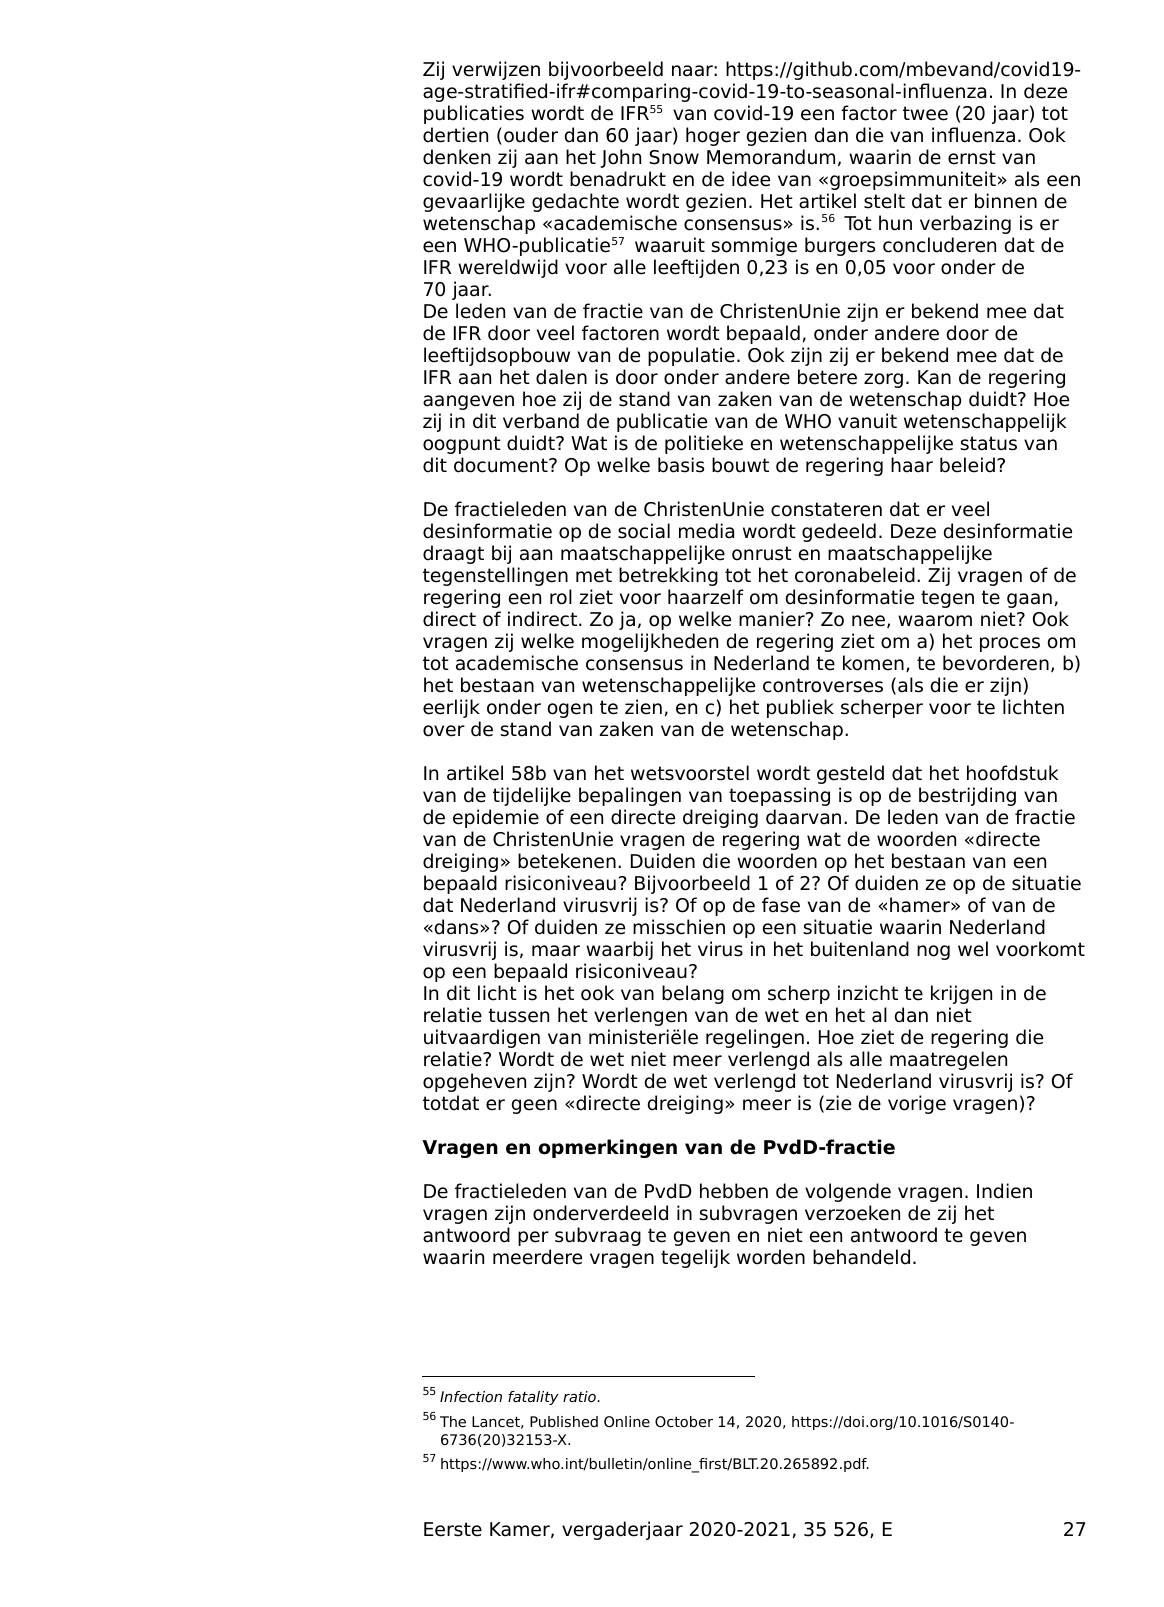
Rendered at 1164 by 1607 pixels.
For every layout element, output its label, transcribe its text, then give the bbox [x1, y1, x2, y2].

text In artikel 58b van het wetsvoorstel wordt gesteld dat het hoofdstuk van de tijdelijke bepalingen van toepassing is op de bestrijding van de epidemie of een directe dreiging daarvan. De leden van de fractie van de ChristenUnie vragen de regering wat de woorden «directe dreiging» betekenen. Duiden die woorden op het bestaan van een bepaald risiconiveau? Bijvoorbeeld 1 of 2? Of duiden ze op de situatie dat Nederland virusvrij is? Of op de fase van de «hamer» of van de «dans»? Of duiden ze misschien op een situatie waarin Nederland virusvrij is, maar waarbij het virus in het buitenland nog wel voorkomt op een bepaald risiconiveau? [422, 763, 1087, 983]
text https://www.who.int/bulletin/online_first/BLT.20.265892.pdf. [422, 1452, 1087, 1474]
text De fractieleden van de ChristenUnie constateren dat er veel desinformatie op de social media wordt gedeeld. Deze desinformatie draagt bij aan maatschappelijke onrust en maatschappelijke tegenstellingen met betrekking tot het coronabeleid. Zij vragen of de regering een rol ziet voor haarzelf om desinformatie tegen te gaan, direct of indirect. Zo ja, op welke manier? Zo nee, waarom niet? Ook vragen zij welke mogelijkheden de regering ziet om a) het proces om tot academische consensus in Nederland te komen, te bevorderen, b) het bestaan van wetenschappelijke controverses (als die er zijn) eerlijk onder ogen te zien, en c) het publiek scherper voor te lichten over de stand van zaken van de wetenschap. [422, 499, 1087, 741]
text De fractieleden van de PvdD hebben de volgende vragen. Indien vragen zijn onderverdeeld in subvragen verzoeken de zij het antwoord per subvraag te geven en niet een antwoord te geven waarin meerdere vragen tegelijk worden behandeld. [422, 1181, 1087, 1269]
subtitle Vragen en opmerkingen van de PvdD-fractie [422, 1137, 1087, 1159]
text The Lancet, Published Online October 14, 2020, https://doi.org/10.1016/S0140-6736(20)32153-X. [422, 1410, 1087, 1449]
text De leden van de fractie van de ChristenUnie zijn er bekend mee dat de IFR door veel factoren wordt bepaald, onder andere door de leeftijdsopbouw van de populatie. Ook zijn zij er bekend mee dat de IFR aan het dalen is door onder andere betere zorg. Kan de regering aangeven hoe zij de stand van zaken van de wetenschap duidt? Hoe zij in dit verband de publicatie van de WHO vanuit wetenschappelijk oogpunt duidt? Wat is de politieke en wetenschappelijke status van dit document? Op welke basis bouwt de regering haar beleid? [422, 301, 1087, 477]
text Zij verwijzen bijvoorbeeld naar: https://github.com/mbevand/covid19-age-stratified-ifr#comparing-covid-19-to-seasonal-influenza. In deze publicaties wordt de IFR van covid-19 een factor twee (20 jaar) tot dertien (ouder dan 60 jaar) hoger gezien dan die van influenza. Ook denken zij aan het John Snow Memorandum, waarin de ernst van covid-19 wordt benadrukt en de idee van «groepsimmuniteit» als een gevaarlijke gedachte wordt gezien. Het artikel stelt dat er binnen de wetenschap «academische consensus» is. Tot hun verbazing is er een WHO-publicatie waaruit sommige burgers concluderen dat de IFR wereldwijd voor alle leeftijden 0,23 is en 0,05 voor onder de 70 jaar. [422, 59, 1087, 301]
text Infection fatality ratio. [422, 1385, 1087, 1407]
text In dit licht is het ook van belang om scherp inzicht te krijgen in de relatie tussen het verlengen van de wet en het al dan niet uitvaardigen van ministeriële regelingen. Hoe ziet de regering die relatie? Wordt de wet niet meer verlengd als alle maatregelen opgeheven zijn? Wordt de wet verlengd tot Nederland virusvrij is? Of totdat er geen «directe dreiging» meer is (zie de vorige vragen)? [422, 983, 1087, 1114]
